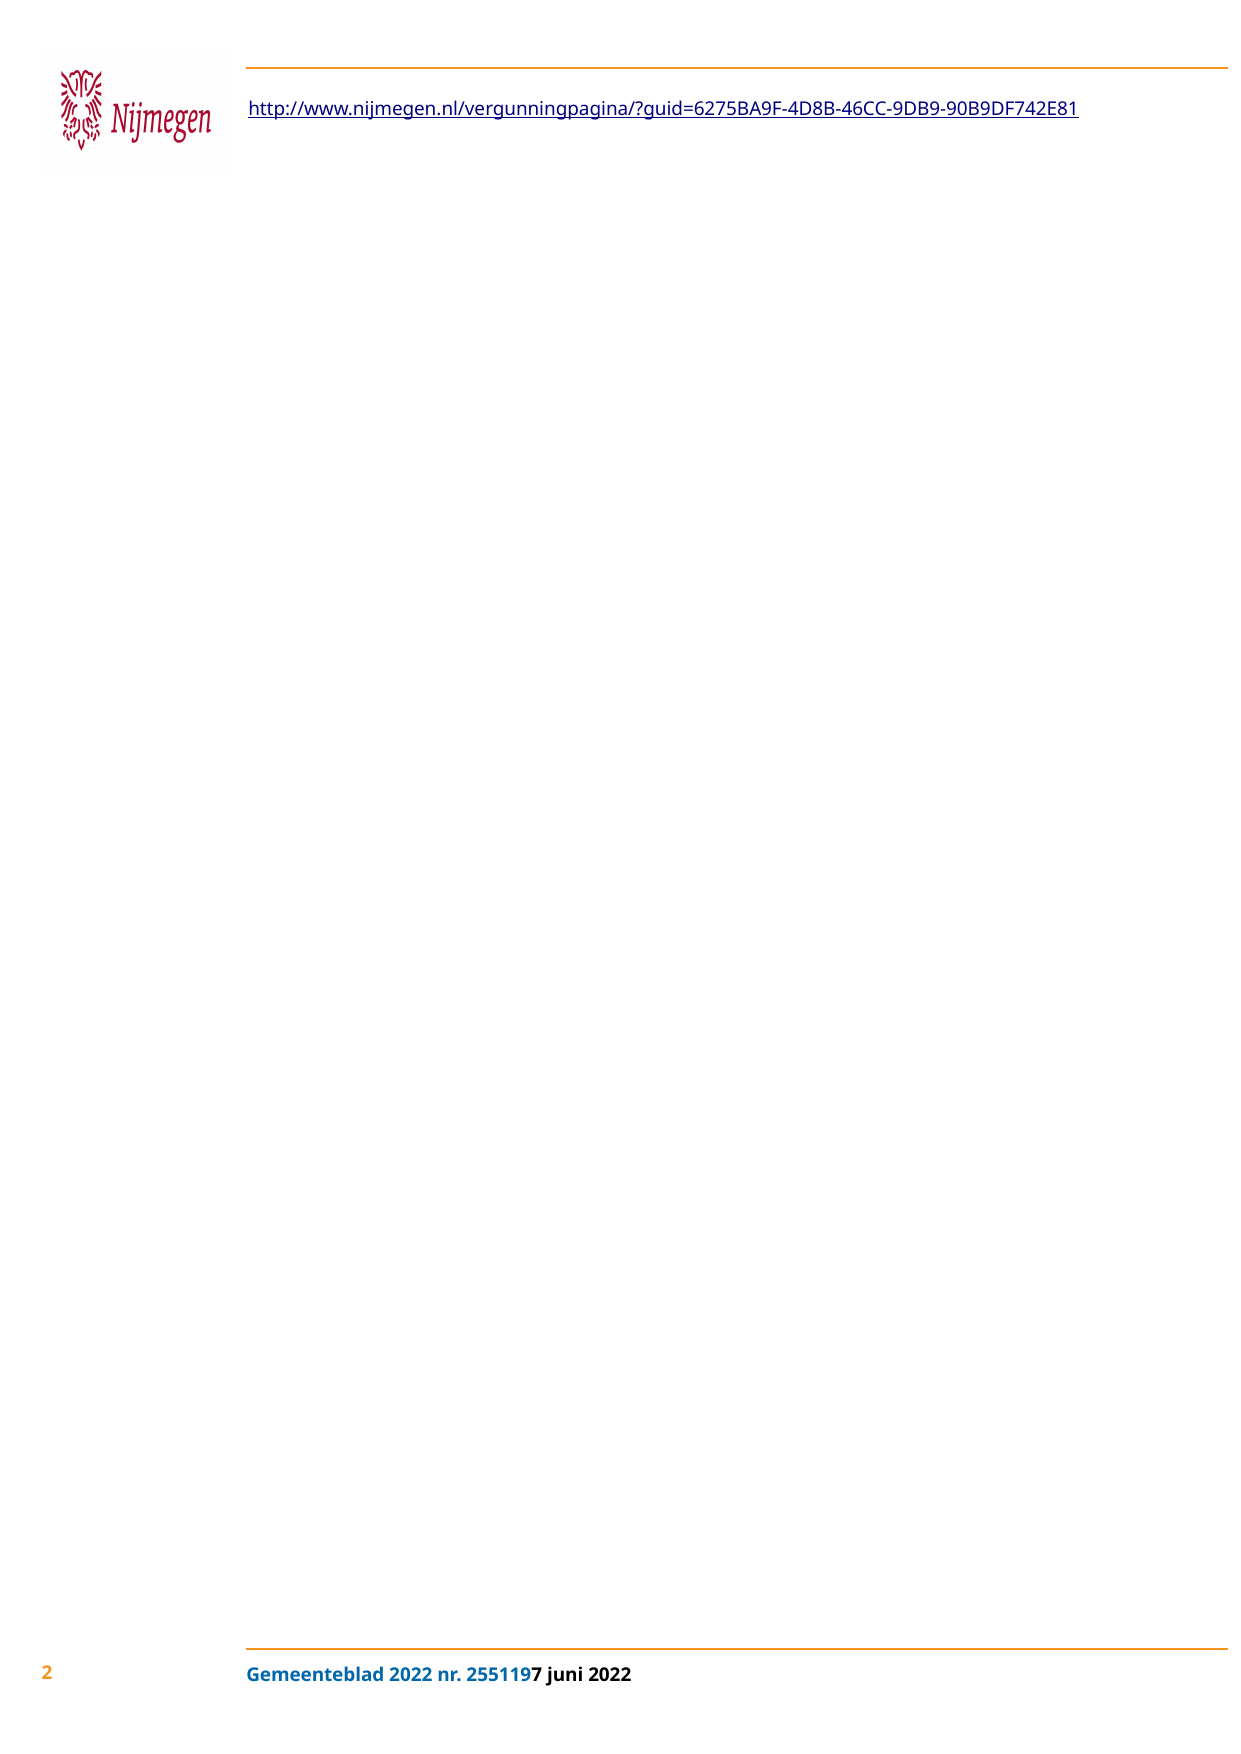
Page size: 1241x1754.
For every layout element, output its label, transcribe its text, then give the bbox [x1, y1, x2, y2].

picture [41, 47, 231, 172]
text http://www.nijmegen.nl/vergunningpagina/?guid=6275BA9F-4D8B-46CC-9DB9-90B9DF742E81 [248, 95, 1152, 121]
